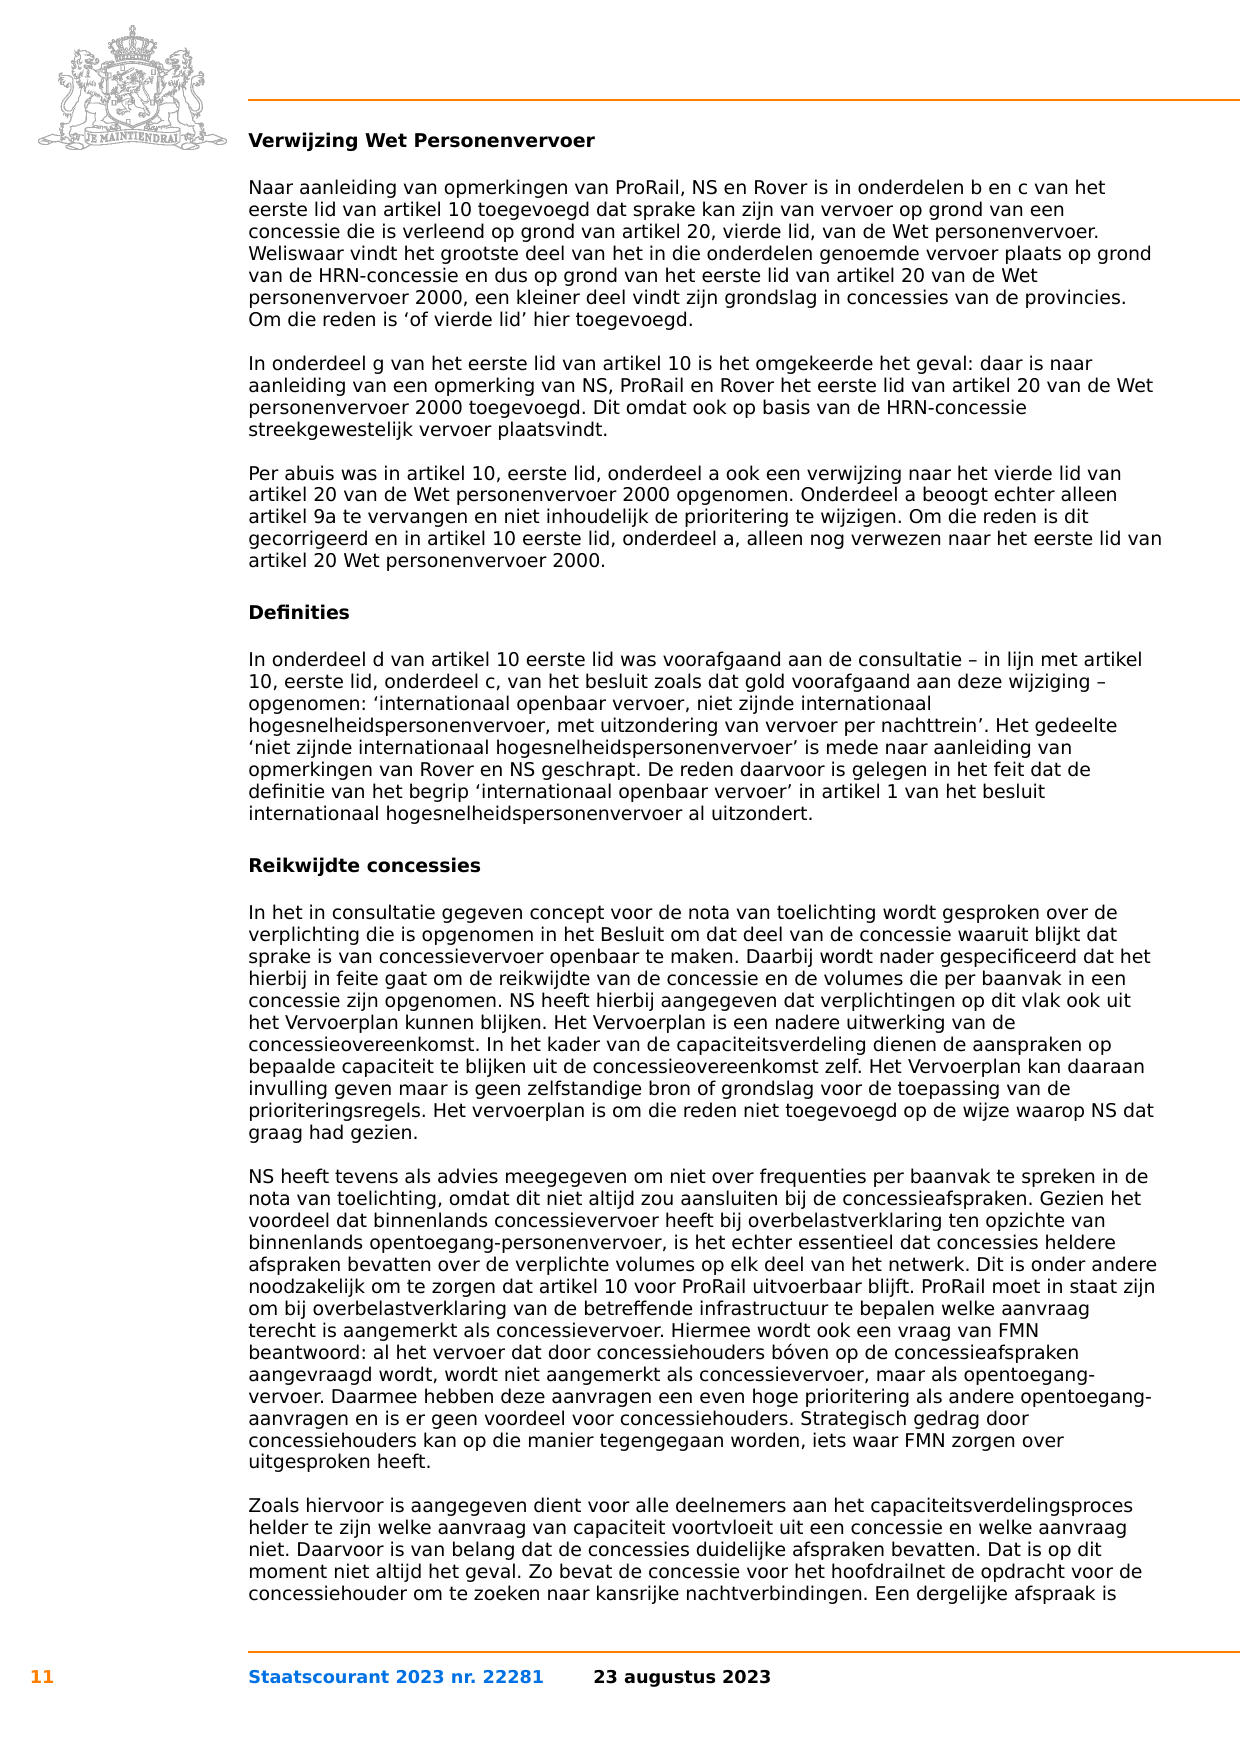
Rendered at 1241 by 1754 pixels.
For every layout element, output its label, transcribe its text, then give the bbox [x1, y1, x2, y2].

text In onderdeel g van het eerste lid van artikel 10 is het omgekeerde het geval: daar is naar aanleiding van een opmerking van NS, ProRail en Rover het eerste lid van artikel 20 van de Wet personenvervoer 2000 toegevoegd. Dit omdat ook op basis van de HRN-concessie streekgewestelijk vervoer plaatsvindt. [248, 353, 1163, 441]
text Zoals hiervoor is aangegeven dient voor alle deelnemers aan het capaciteitsverdelingsproces helder te zijn welke aanvraag van capaciteit voortvloeit uit een concessie en welke aanvraag niet. Daarvoor is van belang dat de concessies duidelijke afspraken bevatten. Dat is op dit moment niet altijd het geval. Zo bevat de concessie voor het hoofdrailnet de opdracht voor de concessiehouder om te zoeken naar kansrijke nachtverbindingen. Een dergelijke afspraak is [248, 1495, 1163, 1605]
subtitle Reikwijdte concessies [248, 855, 1163, 877]
text Per abuis was in artikel 10, eerste lid, onderdeel a ook een verwijzing naar het vierde lid van artikel 20 van de Wet personenvervoer 2000 opgenomen. Onderdeel a beoogt echter alleen artikel 9a te vervangen en niet inhoudelijk de prioritering te wijzigen. Om die reden is dit gecorrigeerd en in artikel 10 eerste lid, onderdeel a, alleen nog verwezen naar het eerste lid van artikel 20 Wet personenvervoer 2000. [248, 462, 1163, 572]
text In het in consultatie gegeven concept voor de nota van toelichting wordt gesproken over de verplichting die is opgenomen in het Besluit om dat deel van de concessie waaruit blijkt dat sprake is van concessievervoer openbaar te maken. Daarbij wordt nader gespecificeerd dat het hierbij in feite gaat om de reikwijdte van de concessie en de volumes die per baanvak in een concessie zijn opgenomen. NS heeft hierbij aangegeven dat verplichtingen op dit vlak ook uit het Vervoerplan kunnen blijken. Het Vervoerplan is een nadere uitwerking van de concessieovereenkomst. In het kader van de capaciteitsverdeling dienen de aanspraken op bepaalde capaciteit te blijken uit de concessieovereenkomst zelf. Het Vervoerplan kan daaraan invulling geven maar is geen zelfstandige bron of grondslag voor de toepassing van de prioriteringsregels. Het vervoerplan is om die reden niet toegevoegd op de wijze waarop NS dat graag had gezien. [248, 902, 1163, 1144]
text Naar aanleiding van opmerkingen van ProRail, NS en Rover is in onderdelen b en c van het eerste lid van artikel 10 toegevoegd dat sprake kan zijn van vervoer op grond van een concessie die is verleend op grond van artikel 20, vierde lid, van de Wet personenvervoer. Weliswaar vindt het grootste deel van het in die onderdelen genoemde vervoer plaats op grond van de HRN-concessie en dus op grond van het eerste lid van artikel 20 van de Wet personenvervoer 2000, een kleiner deel vindt zijn grondslag in concessies van de provincies. Om die reden is ‘of vierde lid’ hier toegevoegd. [248, 177, 1163, 331]
picture [38, 25, 227, 150]
subtitle Verwijzing Wet Personenvervoer [248, 130, 1163, 152]
text NS heeft tevens als advies meegegeven om niet over frequenties per baanvak te spreken in de nota van toelichting, omdat dit niet altijd zou aansluiten bij de concessieafspraken. Gezien het voordeel dat binnenlands concessievervoer heeft bij overbelastverklaring ten opzichte van binnenlands opentoegang-personenvervoer, is het echter essentieel dat concessies heldere afspraken bevatten over de verplichte volumes op elk deel van het netwerk. Dit is onder andere noodzakelijk om te zorgen dat artikel 10 voor ProRail uitvoerbaar blijft. ProRail moet in staat zijn om bij overbelastverklaring van de betreffende infrastructuur te bepalen welke aanvraag terecht is aangemerkt als concessievervoer. Hiermee wordt ook een vraag van FMN beantwoord: al het vervoer dat door concessiehouders bóven op de concessieafspraken aangevraagd wordt, wordt niet aangemerkt als concessievervoer, maar als opentoegang-vervoer. Daarmee hebben deze aanvragen een even hoge prioritering als andere opentoegang-aanvragen en is er geen voordeel voor concessiehouders. Strategisch gedrag door concessiehouders kan op die manier tegengegaan worden, iets waar FMN zorgen over uitgesproken heeft. [248, 1166, 1163, 1473]
subtitle Definities [248, 602, 1163, 624]
text In onderdeel d van artikel 10 eerste lid was voorafgaand aan de consultatie – in lijn met artikel 10, eerste lid, onderdeel c, van het besluit zoals dat gold voorafgaand aan deze wijziging – opgenomen: ‘internationaal openbaar vervoer, niet zijnde internationaal hogesnelheidspersonenvervoer, met uitzondering van vervoer per nachttrein’. Het gedeelte ‘niet zijnde internationaal hogesnelheidspersonenvervoer’ is mede naar aanleiding van opmerkingen van Rover en NS geschrapt. De reden daarvoor is gelegen in het feit dat de definitie van het begrip ‘internationaal openbaar vervoer’ in artikel 1 van het besluit internationaal hogesnelheidspersonenvervoer al uitzondert. [248, 649, 1163, 825]
